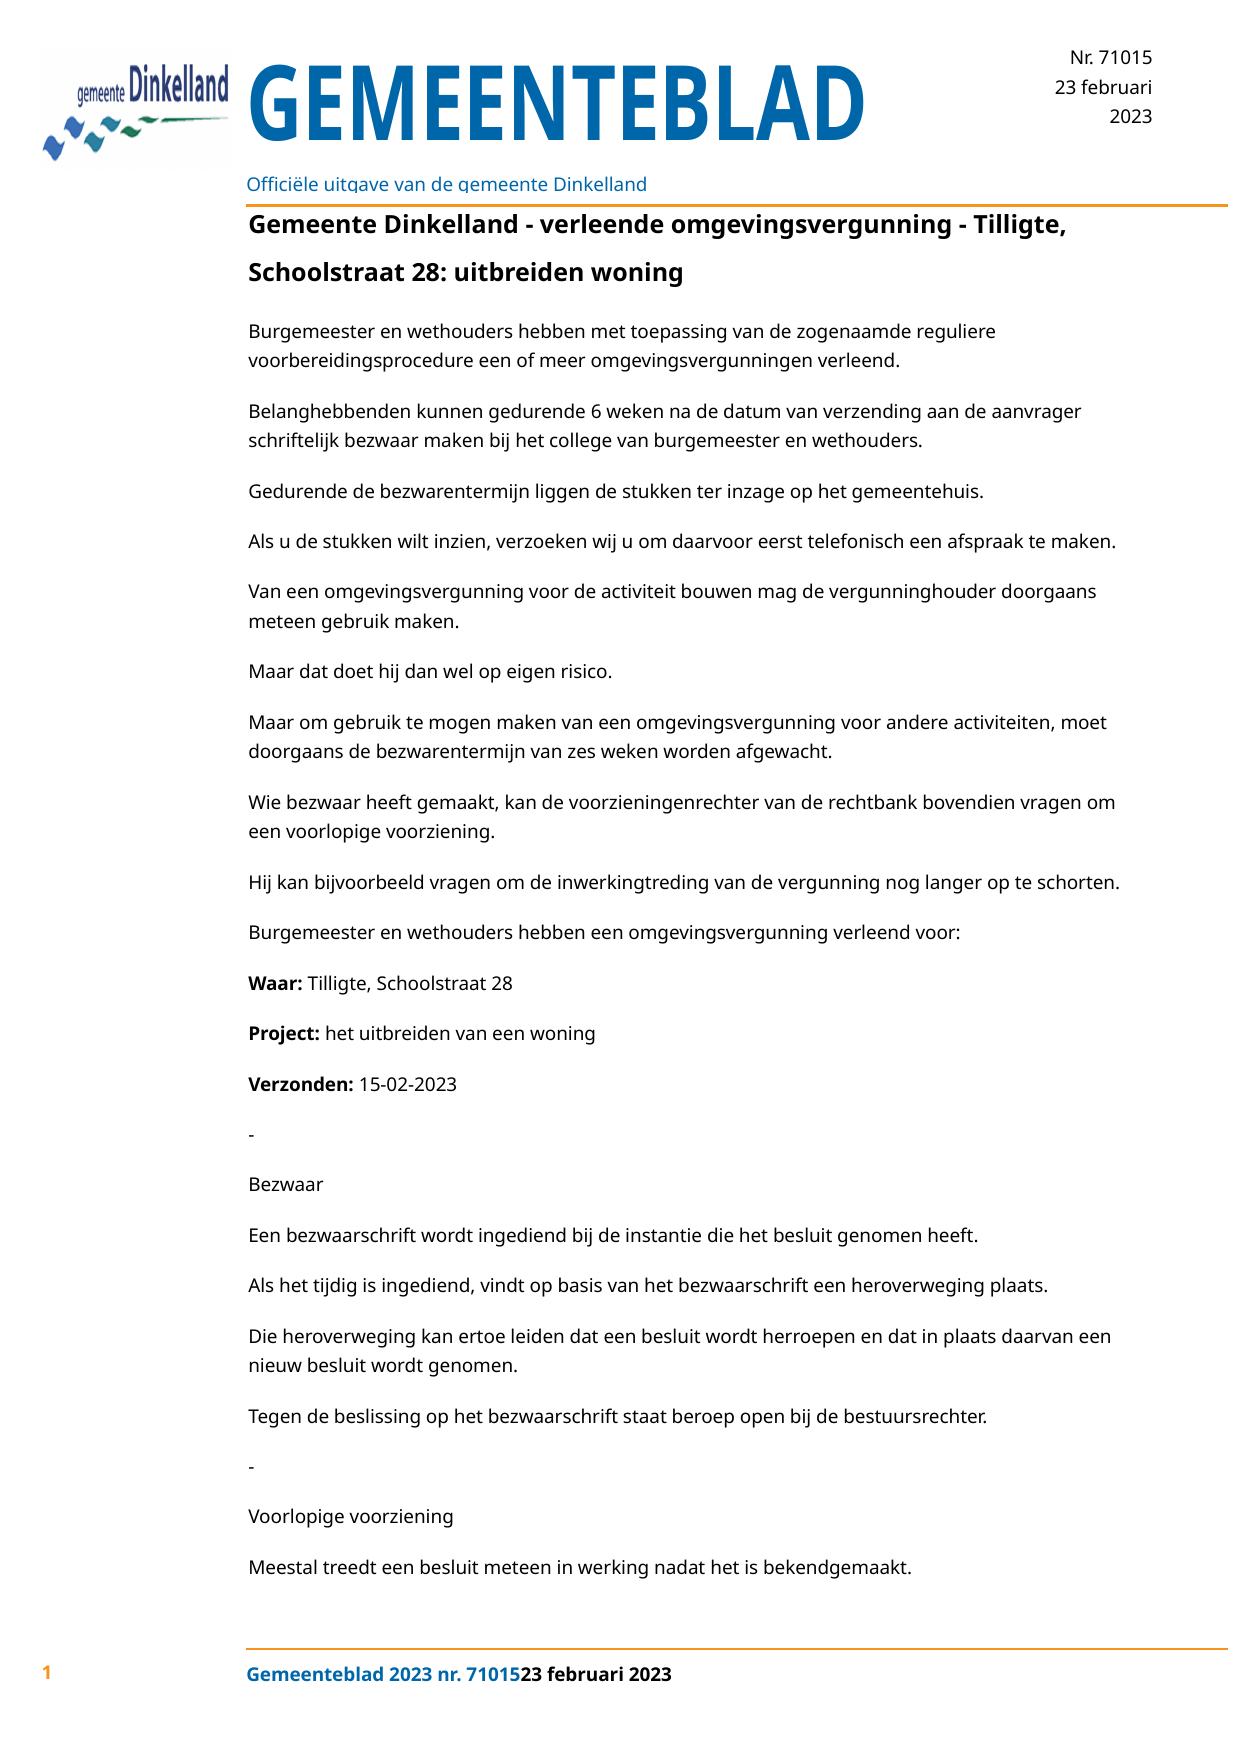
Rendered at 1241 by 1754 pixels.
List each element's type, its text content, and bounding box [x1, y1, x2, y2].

text Burgemeester en wethouders hebben een omgevingsvergunning verleend voor: [248, 919, 1152, 945]
text Voorlopige voorziening [248, 1504, 1152, 1529]
text Gedurende de bezwarentermijn liggen de stukken ter inzage op het gemeentehuis. [248, 478, 1152, 504]
text Maar dat doet hij dan wel op eigen risico. [248, 659, 1152, 684]
text Van een omgevingsvergunning voor de activiteit bouwen mag de vergunninghouder doorgaans meteen gebruik maken. [248, 579, 1152, 634]
text Waar: Tilligte, Schoolstraat 28 [248, 970, 1152, 996]
text Een bezwaarschrift wordt ingediend bij de instantie die het besluit genomen heeft. [248, 1222, 1152, 1248]
text Hij kan bijvoorbeeld vragen om de inwerkingtreding van de vergunning nog langer op te schorten. [248, 869, 1152, 895]
text - [248, 1121, 1152, 1147]
text Project: het uitbreiden van een woning [248, 1020, 1152, 1046]
text Als u de stukken wilt inzien, verzoeken wij u om daarvoor eerst telefonisch een afspraak te maken. [248, 528, 1152, 554]
picture [41, 47, 231, 172]
text - [248, 1453, 1152, 1479]
text Belanghebbenden kunnen gedurende 6 weken na de datum van verzending aan de aanvrager schriftelijk bezwaar maken bij het college van burgemeester en wethouders. [248, 398, 1152, 453]
text Die heroverweging kan ertoe leiden dat een besluit wordt herroepen en dat in plaats daarvan een nieuw besluit wordt genomen. [248, 1323, 1152, 1378]
text Als het tijdig is ingediend, vindt op basis van het bezwaarschrift een heroverweging plaats. [248, 1272, 1152, 1298]
text Maar om gebruik te mogen maken van een omgevingsvergunning voor andere activiteiten, moet doorgaans de bezwarentermijn van zes weken worden afgewacht. [248, 709, 1152, 764]
text Gemeente Dinkelland - verleende omgevingsvergunning - Tilligte, Schoolstraat 28: uitbreiden woning [248, 207, 1152, 288]
text Meestal treedt een besluit meteen in werking nadat het is bekendgemaakt. [248, 1554, 1152, 1580]
text Wie bezwaar heeft gemaakt, kan de voorzieningenrechter van de rechtbank bovendien vragen om een voorlopige voorziening. [248, 789, 1152, 844]
text Burgemeester en wethouders hebben met toepassing van de zogenaamde reguliere voorbereidingsprocedure een of meer omgevingsvergunningen verleend. [248, 318, 1152, 373]
text Verzonden: 15-02-2023 [248, 1071, 1152, 1097]
text Bezwaar [248, 1172, 1152, 1197]
text Tegen de beslissing op het bezwaarschrift staat beroep open bij de bestuursrechter. [248, 1403, 1152, 1429]
